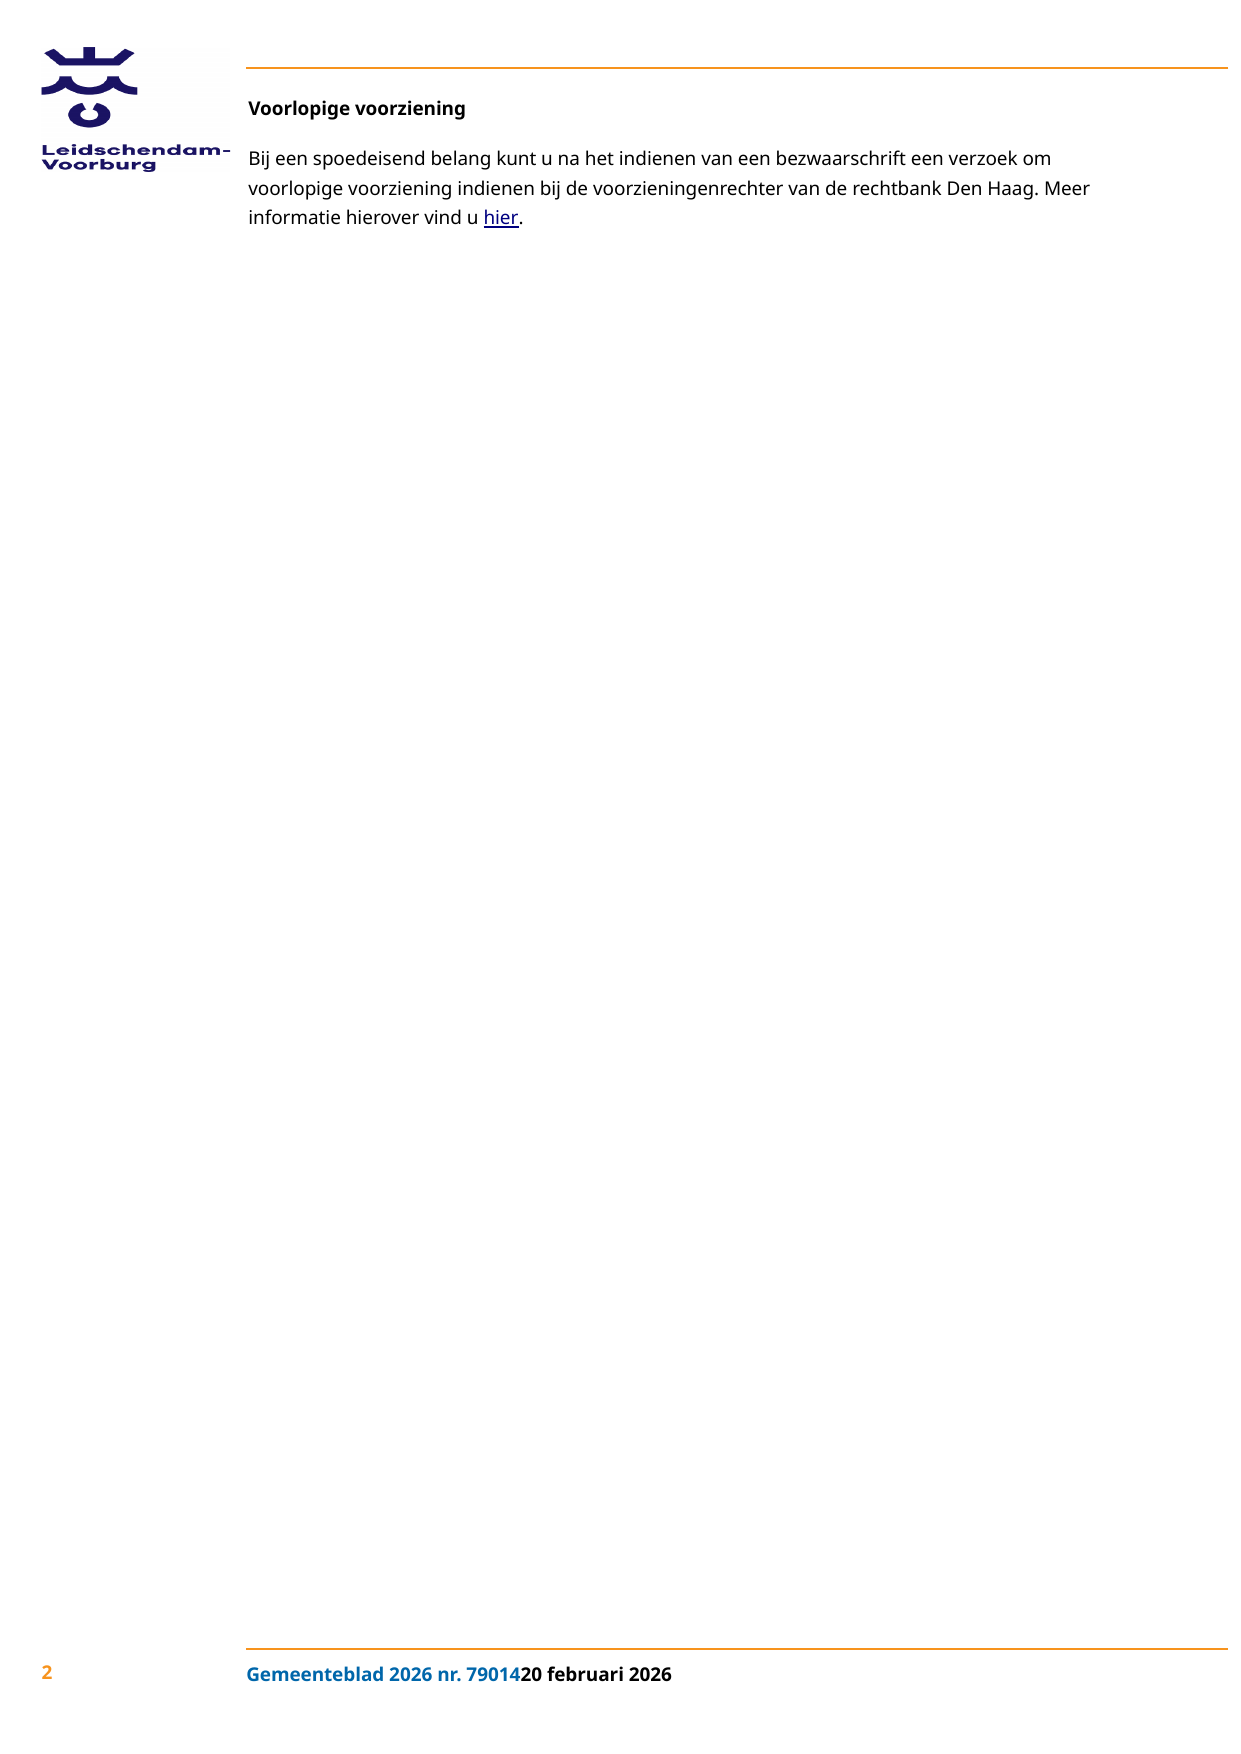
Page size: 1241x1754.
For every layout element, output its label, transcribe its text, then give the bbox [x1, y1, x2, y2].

picture [41, 47, 231, 172]
text Bij een spoedeisend belang kunt u na het indienen van een bezwaarschrift een verzoek om voorlopige voorziening indienen bij de voorzieningenrechter van de rechtbank Den Haag. Meer informatie hierover vind u hier. [248, 145, 1152, 230]
text Voorlopige voorziening [248, 95, 1152, 121]
